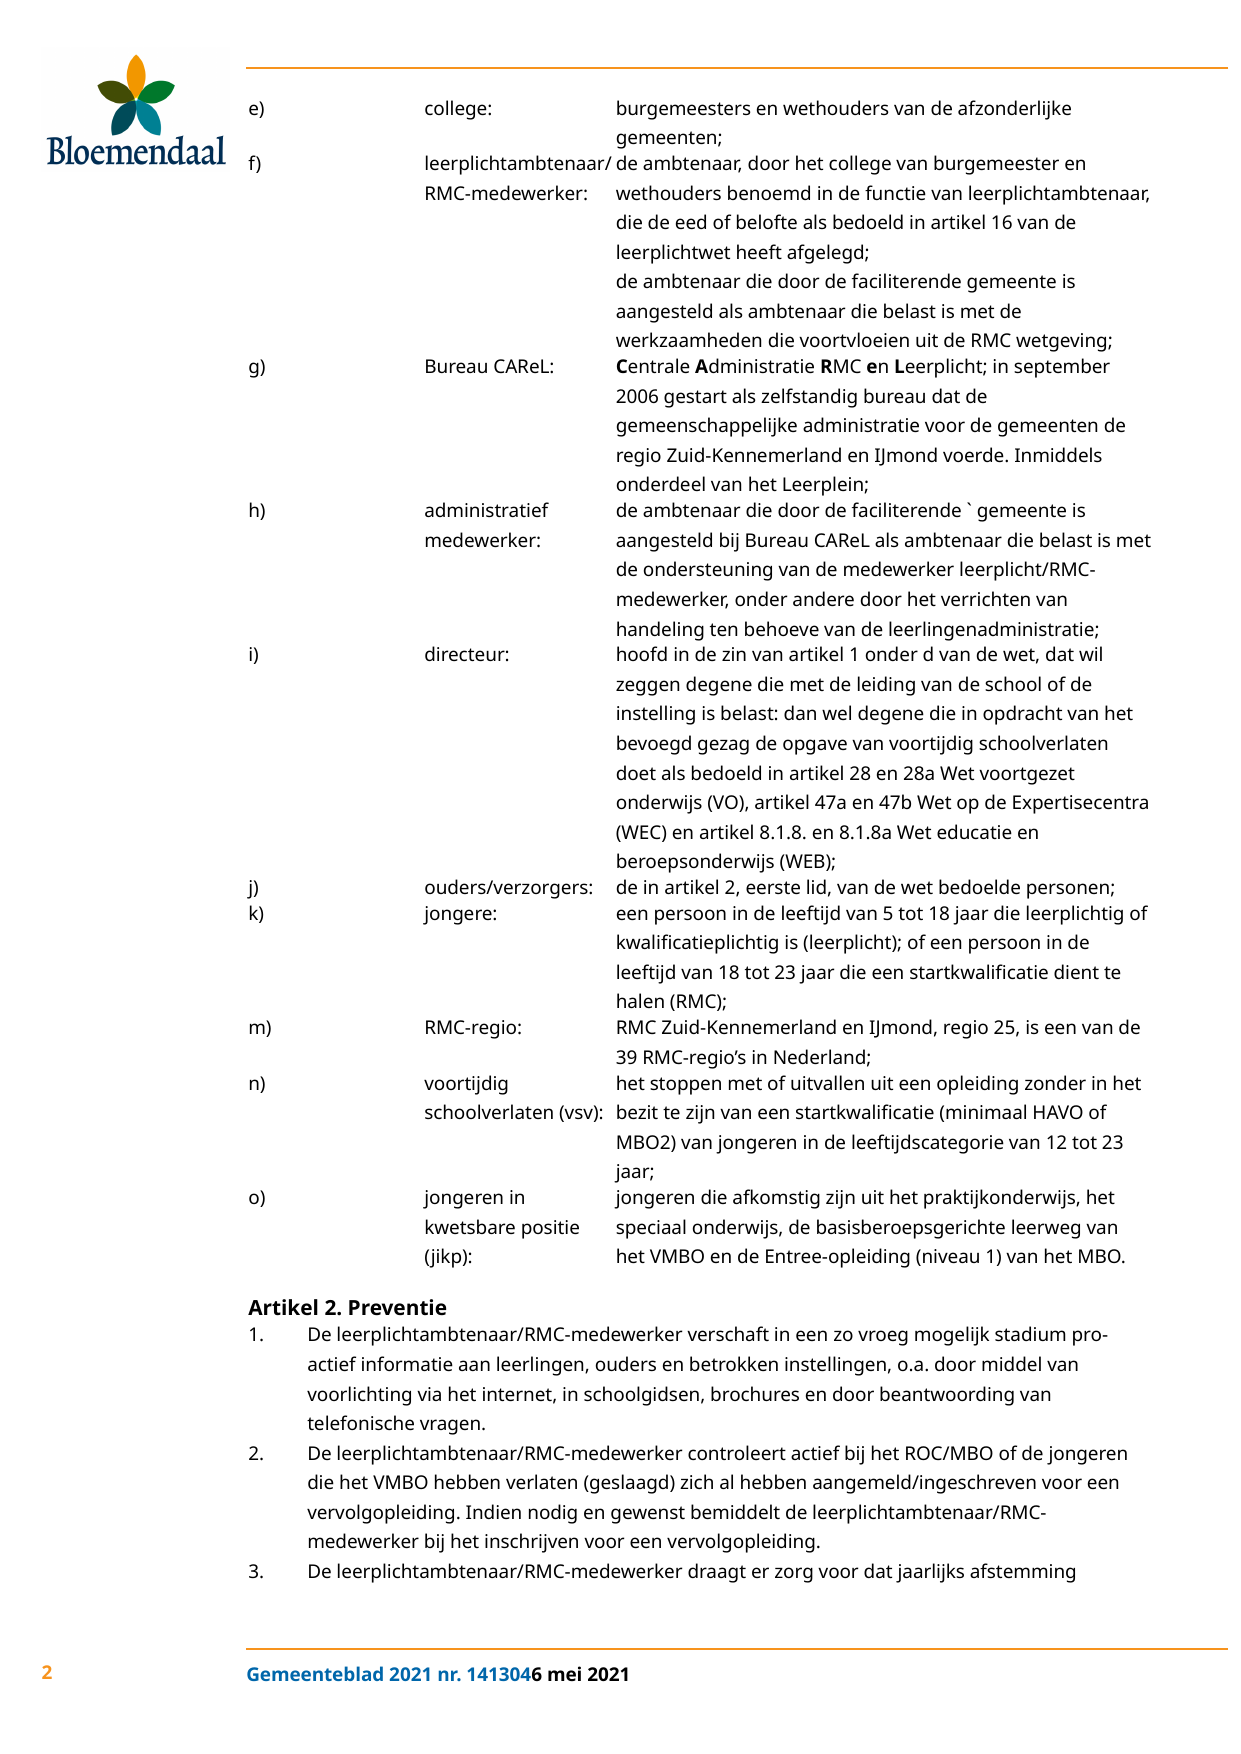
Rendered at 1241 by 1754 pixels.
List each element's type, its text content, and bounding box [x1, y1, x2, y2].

table_cell de ambtenaar die door de faciliterende ` gemeente is aangesteld bij Bureau CAReL als ambtenaar die belast is met de ondersteuning van de medewerker leerplicht/RMC-medewerker, onder andere door het verrichten van handeling ten behoeve van de leerlingenadministratie; [616, 498, 1152, 641]
table_cell het stoppen met of uitvallen uit een opleiding zonder in het bezit te zijn van een startkwalificatie (minimaal HAVO of MBO2) van jongeren in de leeftijdscategorie van 12 tot 23 jaar; [616, 1070, 1152, 1184]
list De leerplichtambtenaar/RMC-medewerker draagt er zorg voor dat jaarlijks afstemming [248, 1558, 1152, 1584]
text Artikel 2. Preventie [248, 1293, 1152, 1322]
table_cell m) [248, 1015, 424, 1070]
table_cell j) [248, 874, 424, 900]
table_cell RMC-regio: [424, 1015, 616, 1070]
table_cell directeur: [424, 641, 616, 874]
table_cell ouders/verzorgers: [424, 874, 616, 900]
picture [41, 47, 231, 172]
table_cell jongeren die afkomstig zijn uit het praktijkonderwijs, het speciaal onderwijs, de basisberoepsgerichte leerweg van het VMBO en de Entree-opleiding (niveau 1) van het MBO. [616, 1184, 1152, 1269]
table_cell administratief medewerker: [424, 498, 616, 641]
list De leerplichtambtenaar/RMC-medewerker verschaft in een zo vroeg mogelijk stadium pro-actief informatie aan leerlingen, ouders en betrokken instellingen, o.a. door middel van voorlichting via het internet, in schoolgidsen, brochures en door beantwoording van telefonische vragen. [248, 1322, 1152, 1436]
table_cell jongere: [424, 900, 616, 1014]
table_cell e) [248, 95, 424, 150]
table_cell RMC Zuid-Kennemerland en IJmond, regio 25, is een van de 39 RMC-regio’s in Nederland; [616, 1015, 1152, 1070]
table_cell jongeren in kwetsbare positie (jikp): [424, 1184, 616, 1269]
table_cell k) [248, 900, 424, 1014]
table_cell o) [248, 1184, 424, 1269]
table_cell Bureau CAReL: [424, 353, 616, 497]
table_cell een persoon in de leeftijd van 5 tot 18 jaar die leerplichtig of kwalificatieplichtig is (leerplicht); of een persoon in de leeftijd van 18 tot 23 jaar die een startkwalificatie dient te halen (RMC); [616, 900, 1152, 1014]
table_cell hoofd in de zin van artikel 1 onder d van de wet, dat wil zeggen degene die met de leiding van de school of de instelling is belast: dan wel degene die in opdracht van het bevoegd gezag de opgave van voortijdig schoolverlaten doet als bedoeld in artikel 28 en 28a Wet voortgezet onderwijs (VO), artikel 47a en 47b Wet op de Expertisecentra (WEC) en artikel 8.1.8. en 8.1.8a Wet educatie en beroepsonderwijs (WEB); [616, 641, 1152, 874]
table_cell burgemeesters en wethouders van de afzonderlijke gemeenten; [616, 95, 1152, 150]
table_cell voortijdig schoolverlaten (vsv): [424, 1070, 616, 1184]
table_cell i) [248, 641, 424, 874]
table_cell de in artikel 2, eerste lid, van de wet bedoelde personen; [616, 874, 1152, 900]
table_cell h) [248, 498, 424, 641]
table_cell n) [248, 1070, 424, 1184]
table_cell Centrale Administratie RMC en Leerplicht; in september 2006 gestart als zelfstandig bureau dat de gemeenschappelijke administratie voor de gemeenten de regio Zuid-Kennemerland en IJmond voerde. Inmiddels onderdeel van het Leerplein; [616, 353, 1152, 497]
table_cell de ambtenaar, door het college van burgemeester en wethouders benoemd in de functie van leerplichtambtenaar, die de eed of belofte als bedoeld in artikel 16 van de leerplichtwet heeft afgelegd; de ambtenaar die door de faciliterende gemeente is aangesteld als ambtenaar die belast is met de werkzaamheden die voortvloeien uit de RMC wetgeving; [616, 150, 1152, 353]
table_cell college: [424, 95, 616, 150]
list De leerplichtambtenaar/RMC-medewerker controleert actief bij het ROC/MBO of de jongeren die het VMBO hebben verlaten (geslaagd) zich al hebben aangemeld/ingeschreven voor een vervolgopleiding. Indien nodig en gewenst bemiddelt de leerplichtambtenaar/RMC-medewerker bij het inschrijven voor een vervolgopleiding. [248, 1440, 1152, 1554]
table_cell leerplichtambtenaar/RMC-medewerker: [424, 150, 616, 353]
table_cell g) [248, 353, 424, 497]
table_cell f) [248, 150, 424, 353]
